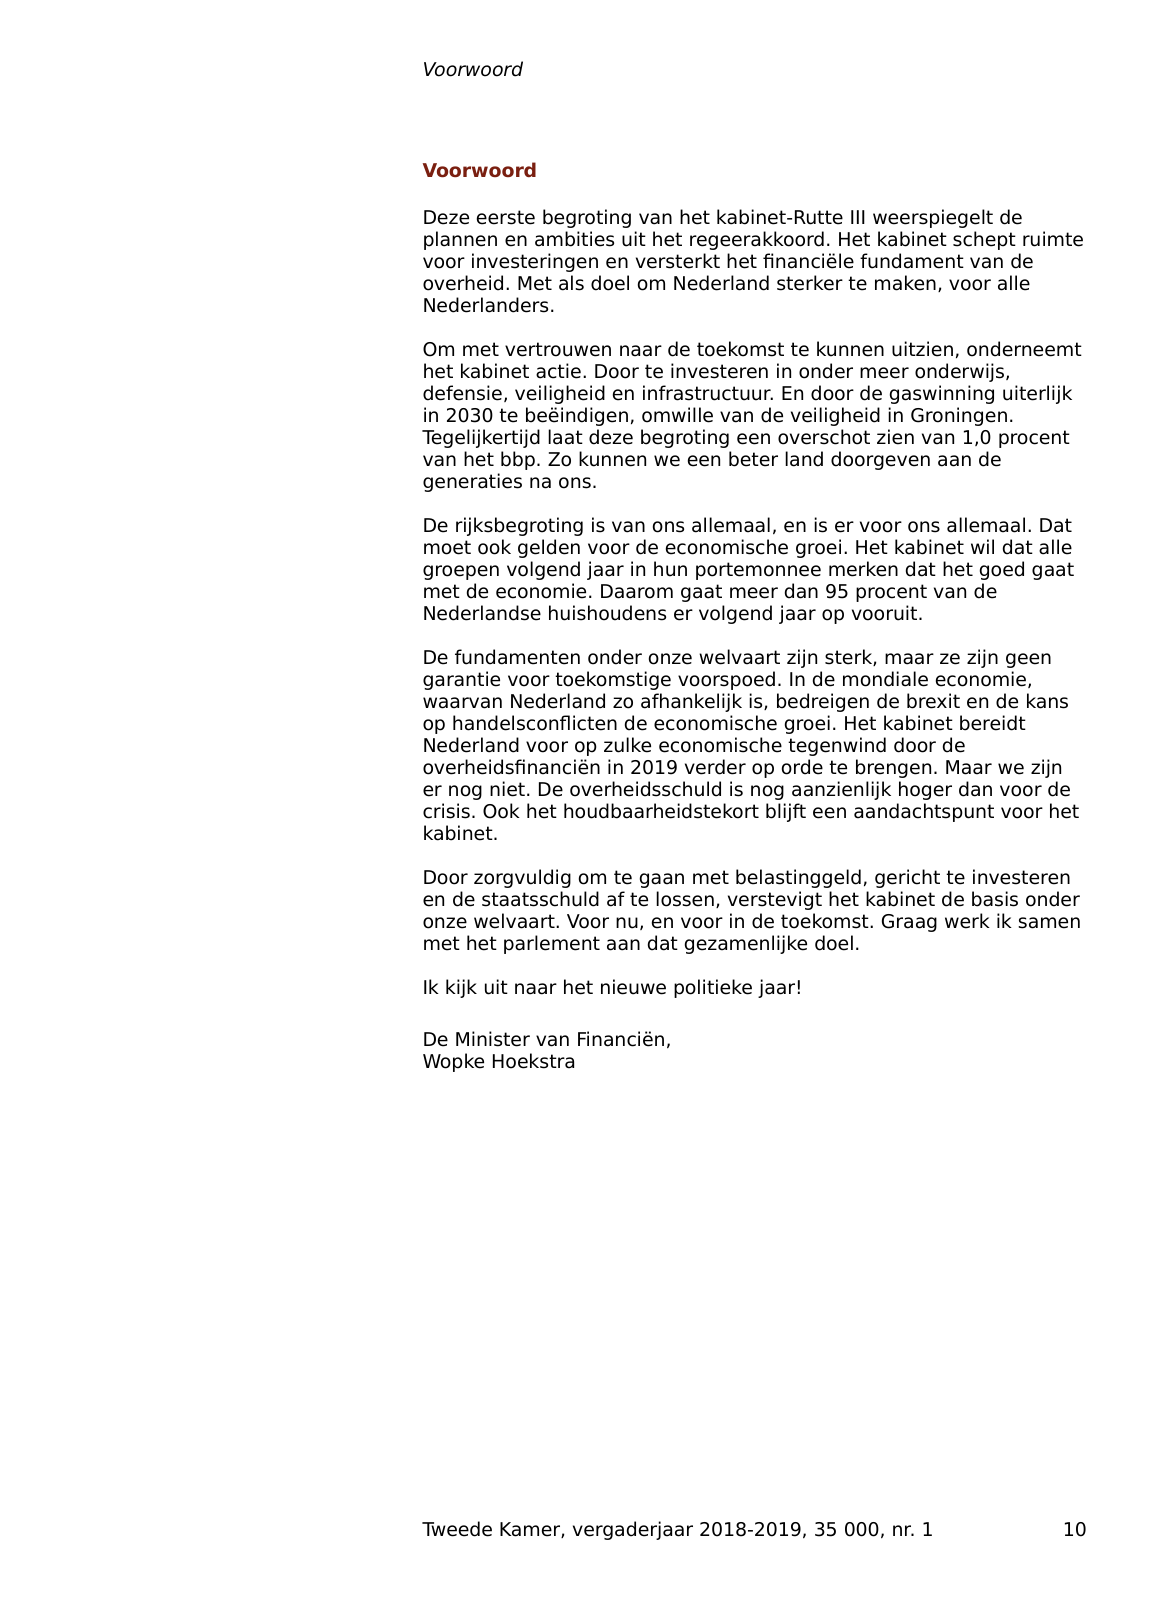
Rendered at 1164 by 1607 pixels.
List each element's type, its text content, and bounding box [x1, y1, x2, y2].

text De Minister van Financiën, Wopke Hoekstra [422, 1029, 1087, 1073]
subtitle Voorwoord [422, 160, 1087, 182]
text Door zorgvuldig om te gaan met belastinggeld, gericht te investeren en de staatsschuld af te lossen, verstevigt het kabinet de basis onder onze welvaart. Voor nu, en voor in de toekomst. Graag werk ik samen met het parlement aan dat gezamenlijke doel. [422, 867, 1087, 955]
text Deze eerste begroting van het kabinet-Rutte III weerspiegelt de plannen en ambities uit het regeerakkoord. Het kabinet schept ruimte voor investeringen en versterkt het financiële fundament van de overheid. Met als doel om Nederland sterker te maken, voor alle Nederlanders. [422, 207, 1087, 317]
text De rijksbegroting is van ons allemaal, en is er voor ons allemaal. Dat moet ook gelden voor de economische groei. Het kabinet wil dat alle groepen volgend jaar in hun portemonnee merken dat het goed gaat met de economie. Daarom gaat meer dan 95 procent van de Nederlandse huishoudens er volgend jaar op vooruit. [422, 515, 1087, 625]
text De fundamenten onder onze welvaart zijn sterk, maar ze zijn geen garantie voor toekomstige voorspoed. In de mondiale economie, waarvan Nederland zo afhankelijk is, bedreigen de brexit en de kans op handelsconflicten de economische groei. Het kabinet bereidt Nederland voor op zulke economische tegenwind door de overheidsfinanciën in 2019 verder op orde te brengen. Maar we zijn er nog niet. De overheidsschuld is nog aanzienlijk hoger dan voor de crisis. Ook het houdbaarheidstekort blijft een aandachtspunt voor het kabinet. [422, 647, 1087, 845]
text Om met vertrouwen naar de toekomst te kunnen uitzien, onderneemt het kabinet actie. Door te investeren in onder meer onderwijs, defensie, veiligheid en infrastructuur. En door de gaswinning uiterlijk in 2030 te beëindigen, omwille van de veiligheid in Groningen. Tegelijkertijd laat deze begroting een overschot zien van 1,0 procent van het bbp. Zo kunnen we een beter land doorgeven aan de generaties na ons. [422, 339, 1087, 493]
text Ik kijk uit naar het nieuwe politieke jaar! [422, 977, 1087, 999]
